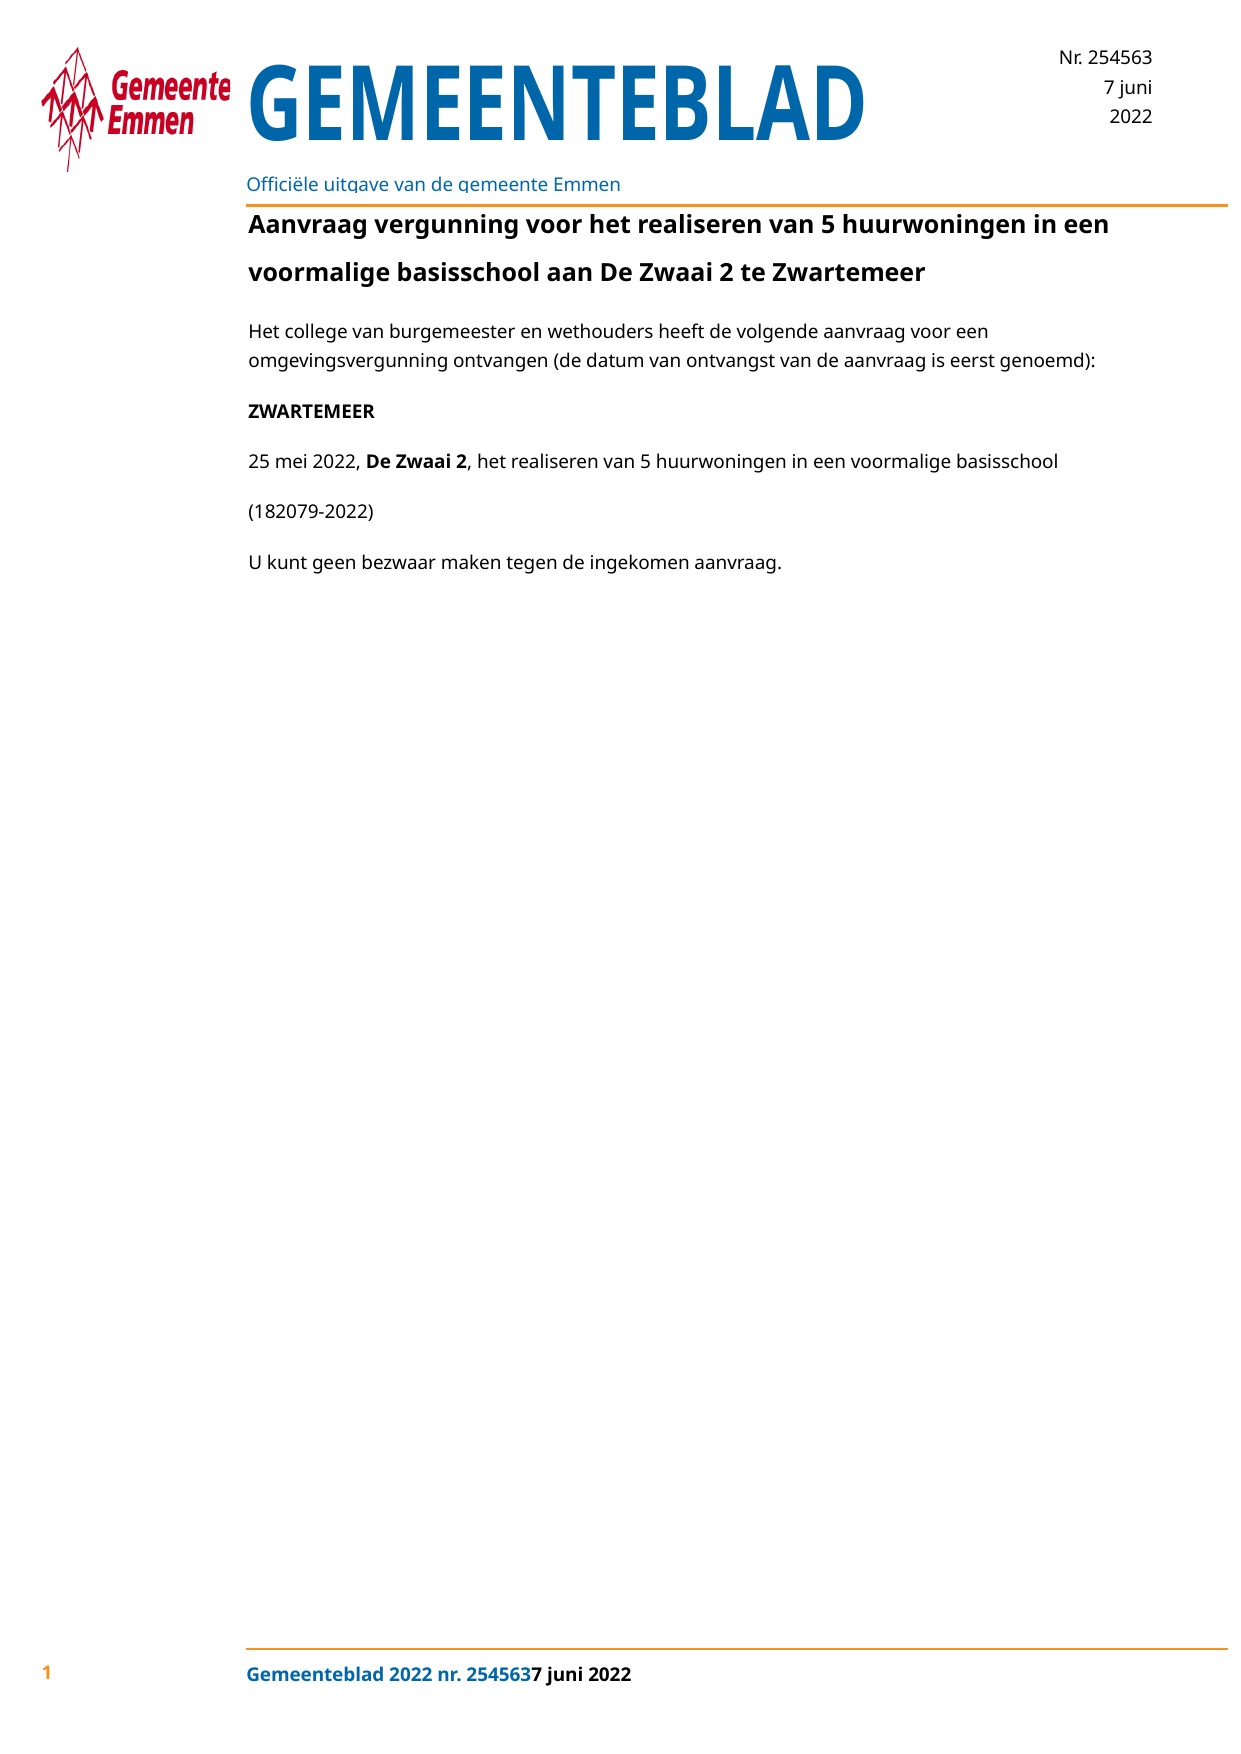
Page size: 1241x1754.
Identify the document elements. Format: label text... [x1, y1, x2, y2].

text Aanvraag vergunning voor het realiseren van 5 huurwoningen in een voormalige basisschool aan De Zwaai 2 te Zwartemeer [248, 207, 1152, 288]
text U kunt geen bezwaar maken tegen de ingekomen aanvraag. [248, 549, 1152, 575]
text (182079-2022) [248, 499, 1152, 524]
text Het college van burgemeester en wethouders heeft de volgende aanvraag voor een omgevingsvergunning ontvangen (de datum van ontvangst van de aanvraag is eerst genoemd): [248, 318, 1152, 373]
text ZWARTEMEER [248, 398, 1152, 424]
picture [41, 47, 231, 172]
text 25 mei 2022, De Zwaai 2, het realiseren van 5 huurwoningen in een voormalige basisschool [248, 448, 1152, 474]
